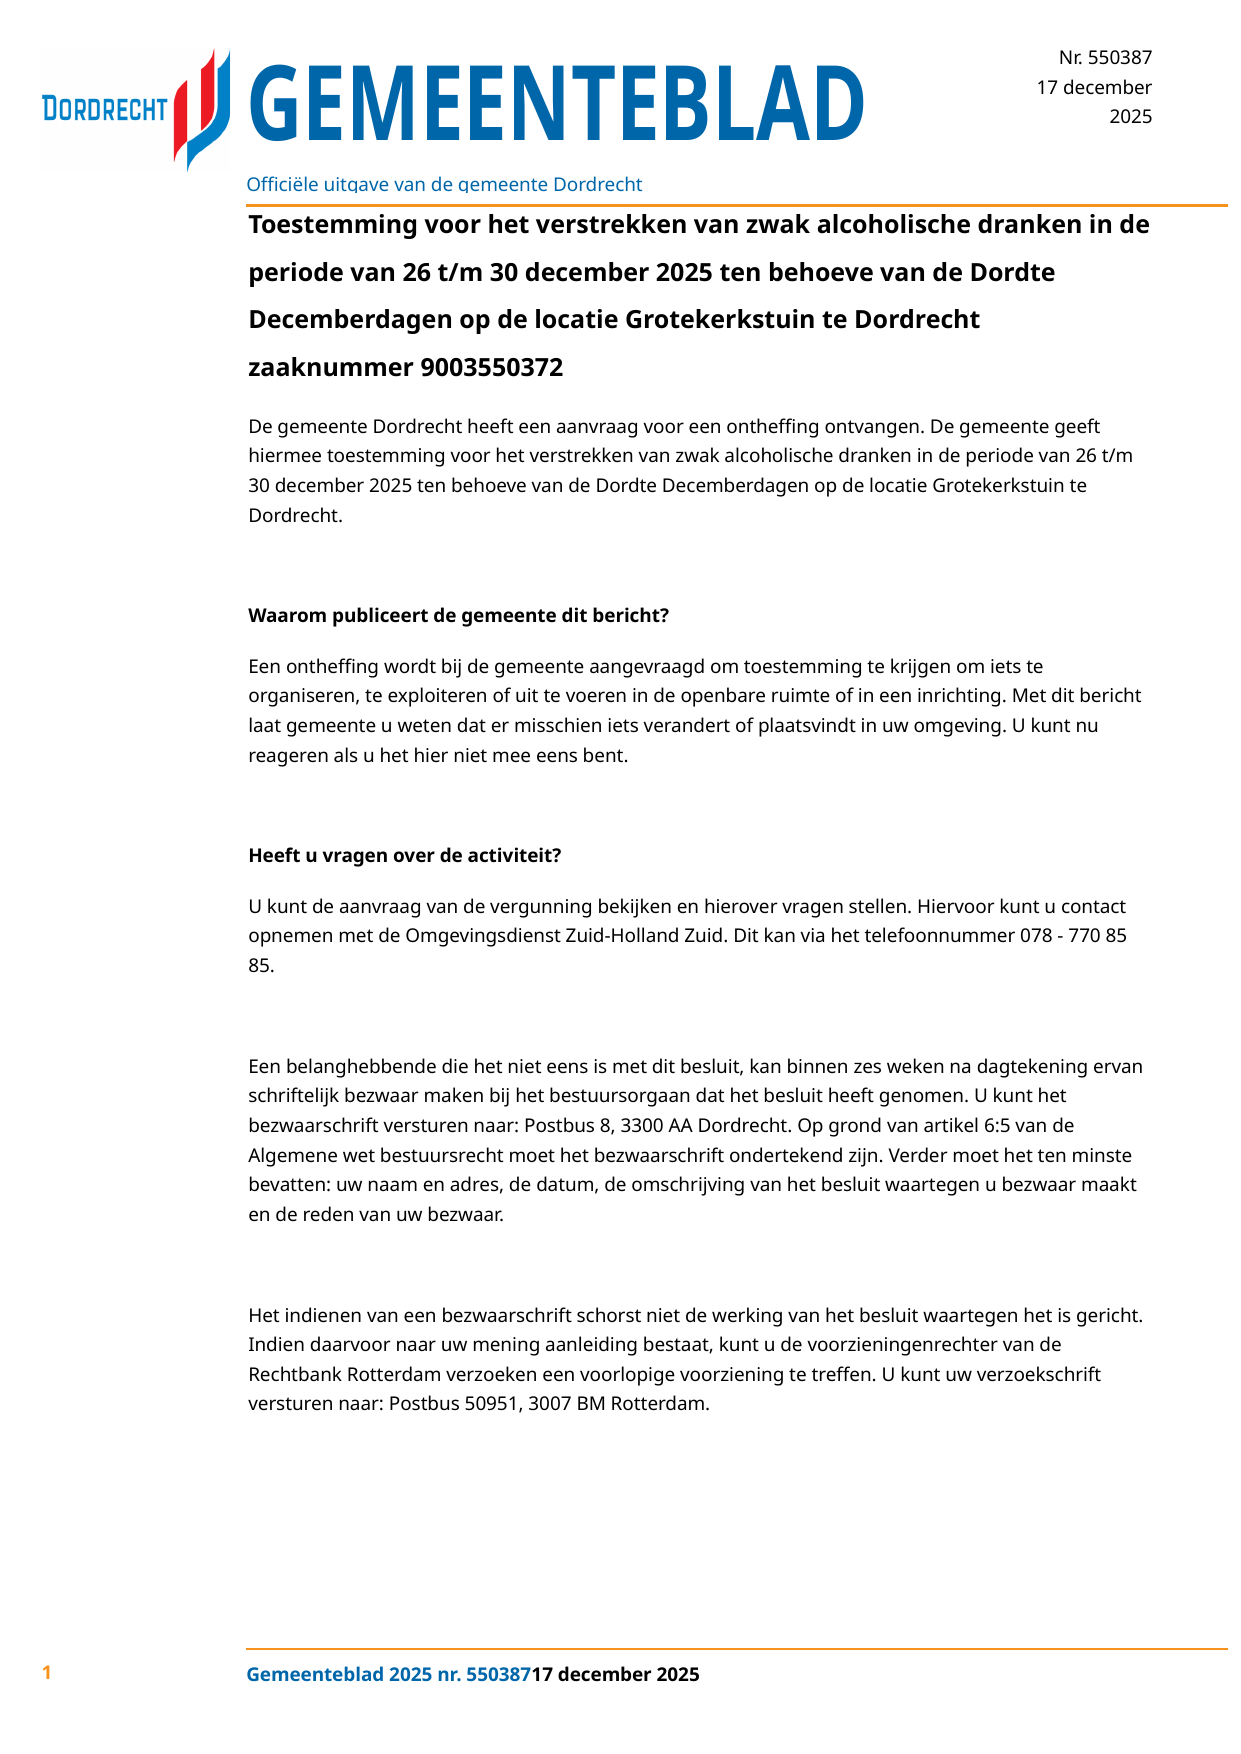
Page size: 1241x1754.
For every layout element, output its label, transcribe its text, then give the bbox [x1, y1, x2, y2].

text Waarom publiceert de gemeente dit bericht? [248, 603, 1152, 628]
text Het indienen van een bezwaarschrift schorst niet de werking van het besluit waartegen het is gericht. Indien daarvoor naar uw mening aanleiding bestaat, kunt u de voorzieningenrechter van de Rechtbank Rotterdam verzoeken een voorlopige voorziening te treffen. U kunt uw verzoekschrift versturen naar: Postbus 50951, 3007 BM Rotterdam. [248, 1302, 1152, 1416]
text U kunt de aanvraag van de vergunning bekijken en hierover vragen stellen. Hiervoor kunt u contact opnemen met de Omgevingsdienst Zuid-Holland Zuid. Dit kan via het telefoonnummer 078 - 770 85 85. [248, 893, 1152, 978]
text Heeft u vragen over de activiteit? [248, 843, 1152, 868]
text De gemeente Dordrecht heeft een aanvraag voor een ontheffing ontvangen. De gemeente geeft hiermee toestemming voor het verstrekken van zwak alcoholische dranken in de periode van 26 t/m 30 december 2025 ten behoeve van de Dordte Decemberdagen op de locatie Grotekerkstuin te Dordrecht. [248, 413, 1152, 528]
text Een belanghebbende die het niet eens is met dit besluit, kan binnen zes weken na dagtekening ervan schriftelijk bezwaar maken bij het bestuursorgaan dat het besluit heeft genomen. U kunt het bezwaarschrift versturen naar: Postbus 8, 3300 AA Dordrecht. Op grond van artikel 6:5 van de Algemene wet bestuursrecht moet het bezwaarschrift ondertekend zijn. Verder moet het ten minste bevatten: uw naam en adres, de datum, de omschrijving van het besluit waartegen u bezwaar maakt en de reden van uw bezwaar. [248, 1053, 1152, 1227]
text Een ontheffing wordt bij de gemeente aangevraagd om toestemming te krijgen om iets te organiseren, te exploiteren of uit te voeren in de openbare ruimte of in een inrichting. Met dit bericht laat gemeente u weten dat er misschien iets verandert of plaatsvindt in uw omgeving. U kunt nu reageren als u het hier niet mee eens bent. [248, 653, 1152, 768]
picture [41, 47, 231, 172]
text Toestemming voor het verstrekken van zwak alcoholische dranken in de periode van 26 t/m 30 december 2025 ten behoeve van de Dordte Decemberdagen op de locatie Grotekerkstuin te Dordrecht zaaknummer 9003550372 [248, 207, 1152, 384]
